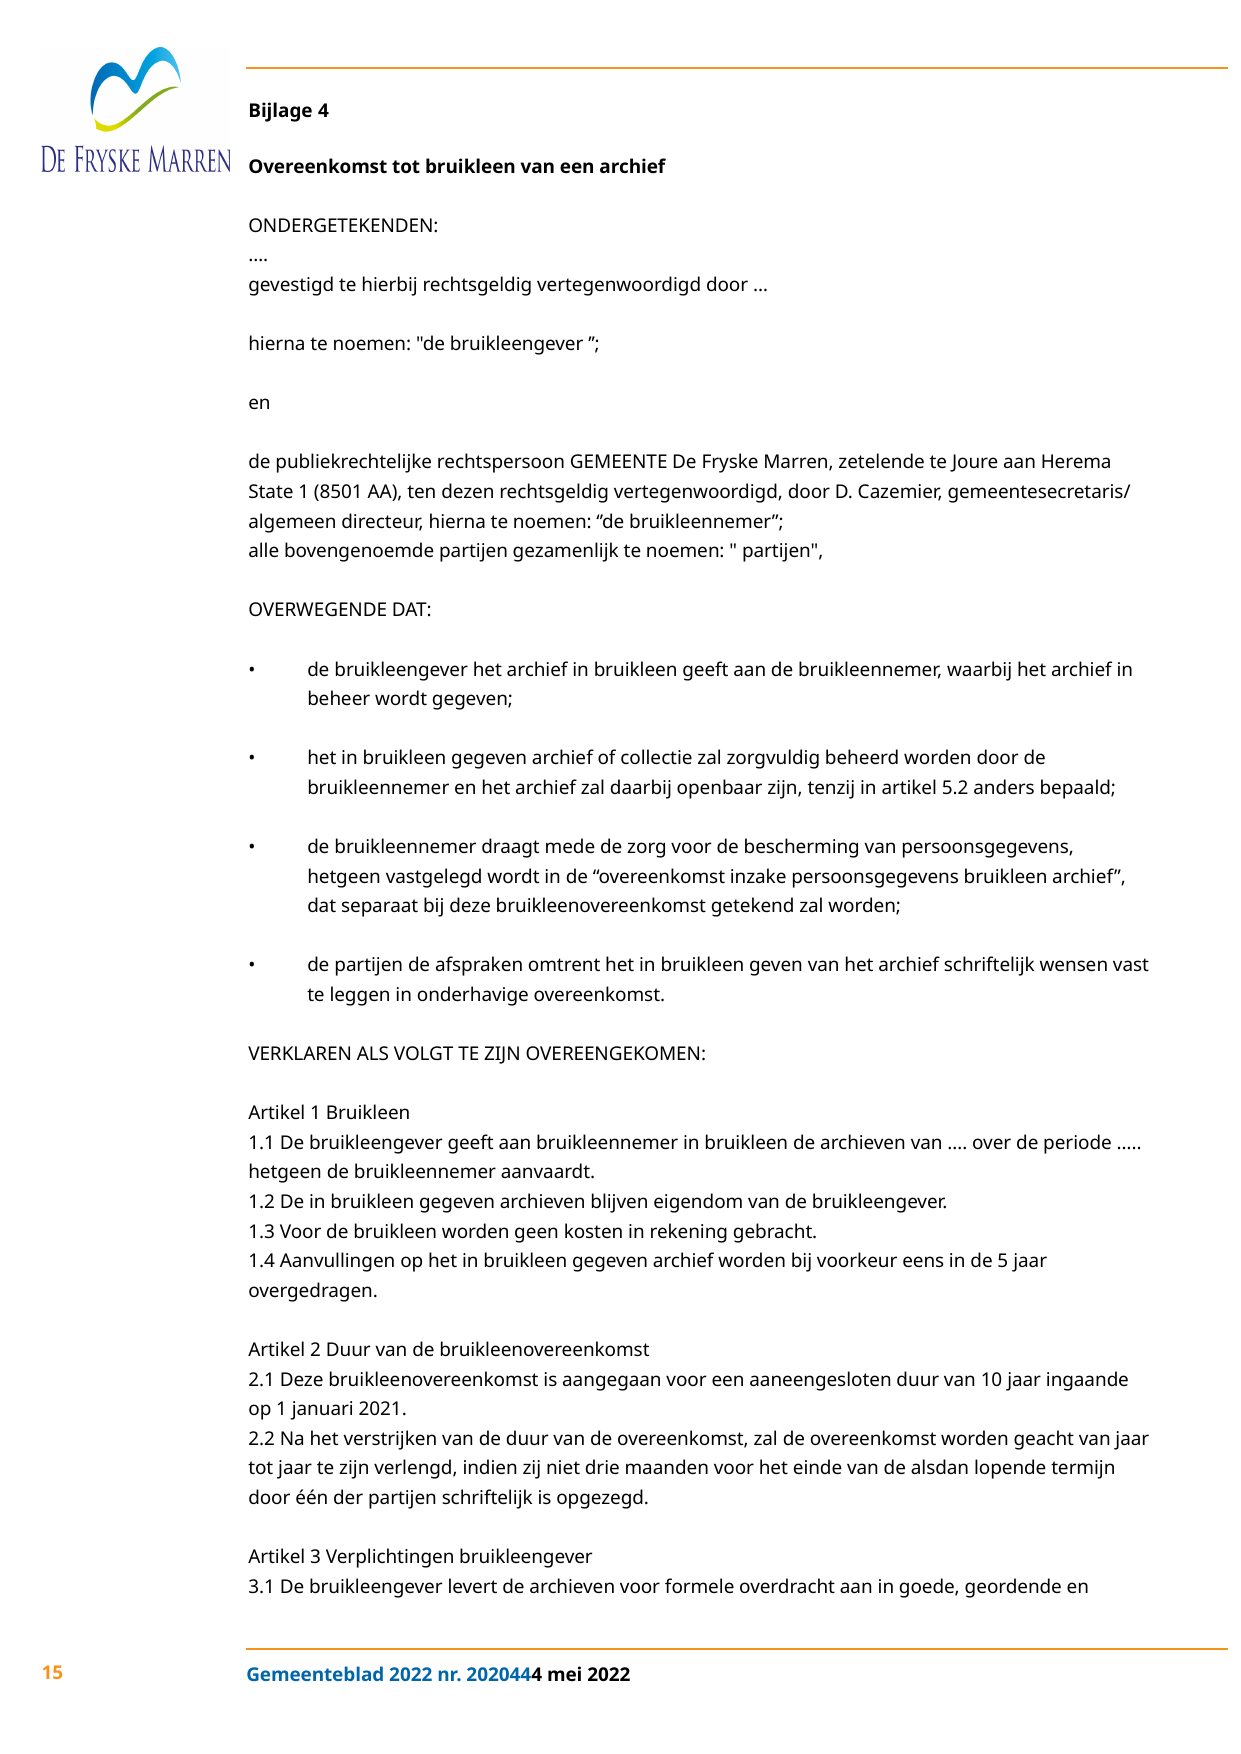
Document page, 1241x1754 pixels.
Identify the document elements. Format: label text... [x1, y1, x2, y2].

text 3.1 De bruikleengever levert de archieven voor formele overdracht aan in goede, geordende en [248, 1573, 1152, 1599]
text gevestigd te hierbij rechtsgeldig vertegenwoordigd door … [248, 271, 1152, 297]
text hierna te noemen: "de bruikleengever ’’; [248, 330, 1152, 356]
text ONDERGETEKENDEN: [248, 212, 1152, 238]
text en [248, 389, 1152, 415]
text Overeenkomst tot bruikleen van een archief [248, 153, 1152, 179]
text 2.2 Na het verstrijken van de duur van de overeenkomst, zal de overeenkomst worden geacht van jaar tot jaar te zijn verlengd, indien zij niet drie maanden voor het einde van de alsdan lopende termijn door één der partijen schriftelijk is opgezegd. [248, 1425, 1152, 1510]
text 1.3 Voor de bruikleen worden geen kosten in rekening gebracht. [248, 1218, 1152, 1244]
text Bijlage 4 [248, 95, 1152, 123]
text …. [248, 242, 1152, 267]
list de bruikleengever het archief in bruikleen geeft aan de bruikleennemer, waarbij het archief in beheer wordt gegeven; [248, 656, 1152, 711]
text 1.1 De bruikleengever geeft aan bruikleennemer in bruikleen de archieven van …. over de periode ….. hetgeen de bruikleennemer aanvaardt. [248, 1129, 1152, 1184]
text Artikel 2 Duur van de bruikleenovereenkomst [248, 1336, 1152, 1362]
list de bruikleennemer draagt mede de zorg voor de bescherming van persoonsgegevens, hetgeen vastgelegd wordt in de “overeenkomst inzake persoonsgegevens bruikleen archief”, dat separaat bij deze bruikleenovereenkomst getekend zal worden; [248, 833, 1152, 918]
list de partijen de afspraken omtrent het in bruikleen geven van het archief schriftelijk wensen vast te leggen in onderhavige overeenkomst. [248, 952, 1152, 1007]
picture [41, 47, 231, 172]
text 1.2 De in bruikleen gegeven archieven blijven eigendom van de bruikleengever. [248, 1188, 1152, 1214]
text VERKLAREN ALS VOLGT TE ZIJN OVEREENGEKOMEN: [248, 1040, 1152, 1066]
text 2.1 Deze bruikleenovereenkomst is aangegaan voor een aaneengesloten duur van 10 jaar ingaande op 1 januari 2021. [248, 1366, 1152, 1421]
text Artikel 1 Bruikleen [248, 1099, 1152, 1125]
text alle bovengenoemde partijen gezamenlijk te noemen: " partijen", [248, 537, 1152, 563]
text 1.4 Aanvullingen op het in bruikleen gegeven archief worden bij voorkeur eens in de 5 jaar overgedragen. [248, 1247, 1152, 1303]
text OVERWEGENDE DAT: [248, 597, 1152, 622]
text de publiekrechtelijke rechtspersoon GEMEENTE De Fryske Marren, zetelende te Joure aan Herema State 1 (8501 AA), ten dezen rechtsgeldig vertegenwoordigd, door D. Cazemier, gemeentesecretaris/ algemeen directeur, hierna te noemen: ‘’de bruikleennemer”; [248, 449, 1152, 534]
list het in bruikleen gegeven archief of collectie zal zorgvuldig beheerd worden door de bruikleennemer en het archief zal daarbij openbaar zijn, tenzij in artikel 5.2 anders bepaald; [248, 744, 1152, 800]
text Artikel 3 Verplichtingen bruikleengever [248, 1543, 1152, 1569]
